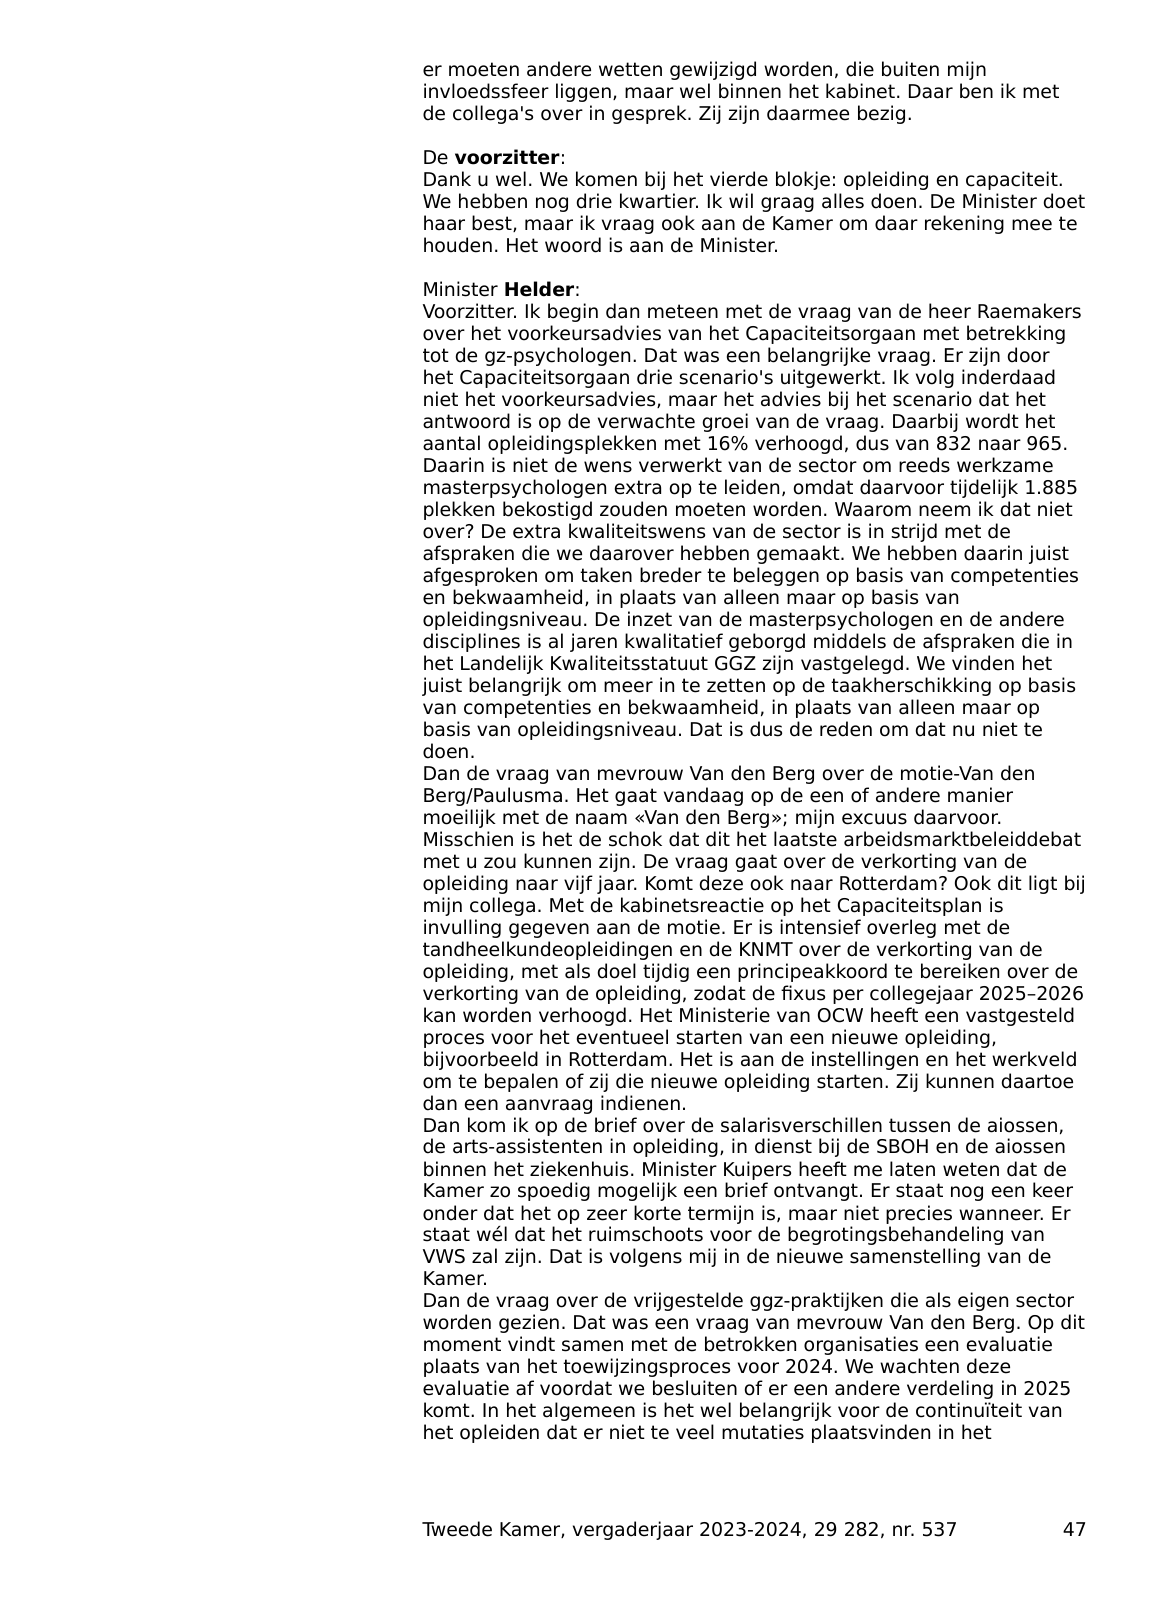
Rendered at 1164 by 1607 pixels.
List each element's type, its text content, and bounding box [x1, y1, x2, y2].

text De voorzitter: [422, 147, 1087, 169]
text er moeten andere wetten gewijzigd worden, die buiten mijn invloedssfeer liggen, maar wel binnen het kabinet. Daar ben ik met de collega's over in gesprek. Zij zijn daarmee bezig. [422, 59, 1087, 125]
text Minister Helder: [422, 279, 1087, 301]
text Dan kom ik op de brief over de salarisverschillen tussen de aiossen, de arts-assistenten in opleiding, in dienst bij de SBOH en de aiossen binnen het ziekenhuis. Minister Kuipers heeft me laten weten dat de Kamer zo spoedig mogelijk een brief ontvangt. Er staat nog een keer onder dat het op zeer korte termijn is, maar niet precies wanneer. Er staat wél dat het ruimschoots voor de begrotingsbehandeling van VWS zal zijn. Dat is volgens mij in de nieuwe samenstelling van de Kamer. [422, 1114, 1087, 1290]
text Dan de vraag van mevrouw Van den Berg over de motie-Van den Berg/Paulusma. Het gaat vandaag op de een of andere manier moeilijk met de naam «Van den Berg»; mijn excuus daarvoor. Misschien is het de schok dat dit het laatste arbeidsmarktbeleiddebat met u zou kunnen zijn. De vraag gaat over de verkorting van de opleiding naar vijf jaar. Komt deze ook naar Rotterdam? Ook dit ligt bij mijn collega. Met de kabinetsreactie op het Capaciteitsplan is invulling gegeven aan de motie. Er is intensief overleg met de tandheelkundeopleidingen en de KNMT over de verkorting van de opleiding, met als doel tijdig een principeakkoord te bereiken over de verkorting van de opleiding, zodat de fixus per collegejaar 2025–2026 kan worden verhoogd. Het Ministerie van OCW heeft een vastgesteld proces voor het eventueel starten van een nieuwe opleiding, bijvoorbeeld in Rotterdam. Het is aan de instellingen en het werkveld om te bepalen of zij die nieuwe opleiding starten. Zij kunnen daartoe dan een aanvraag indienen. [422, 763, 1087, 1114]
text Dan de vraag over de vrijgestelde ggz-praktijken die als eigen sector worden gezien. Dat was een vraag van mevrouw Van den Berg. Op dit moment vindt samen met de betrokken organisaties een evaluatie plaats van het toewijzingsproces voor 2024. We wachten deze evaluatie af voordat we besluiten of er een andere verdeling in 2025 komt. In het algemeen is het wel belangrijk voor de continuïteit van het opleiden dat er niet te veel mutaties plaatsvinden in het [422, 1290, 1087, 1444]
text Voorzitter. Ik begin dan meteen met de vraag van de heer Raemakers over het voorkeursadvies van het Capaciteitsorgaan met betrekking tot de gz-psychologen. Dat was een belangrijke vraag. Er zijn door het Capaciteitsorgaan drie scenario's uitgewerkt. Ik volg inderdaad niet het voorkeursadvies, maar het advies bij het scenario dat het antwoord is op de verwachte groei van de vraag. Daarbij wordt het aantal opleidingsplekken met 16% verhoogd, dus van 832 naar 965. Daarin is niet de wens verwerkt van de sector om reeds werkzame masterpsychologen extra op te leiden, omdat daarvoor tijdelijk 1.885 plekken bekostigd zouden moeten worden. Waarom neem ik dat niet over? De extra kwaliteitswens van de sector is in strijd met de afspraken die we daarover hebben gemaakt. We hebben daarin juist afgesproken om taken breder te beleggen op basis van competenties en bekwaamheid, in plaats van alleen maar op basis van opleidingsniveau. De inzet van de masterpsychologen en de andere disciplines is al jaren kwalitatief geborgd middels de afspraken die in het Landelijk Kwaliteitsstatuut GGZ zijn vastgelegd. We vinden het juist belangrijk om meer in te zetten op de taakherschikking op basis van competenties en bekwaamheid, in plaats van alleen maar op basis van opleidingsniveau. Dat is dus de reden om dat nu niet te doen. [422, 301, 1087, 763]
text Dank u wel. We komen bij het vierde blokje: opleiding en capaciteit. We hebben nog drie kwartier. Ik wil graag alles doen. De Minister doet haar best, maar ik vraag ook aan de Kamer om daar rekening mee te houden. Het woord is aan de Minister. [422, 169, 1087, 257]
